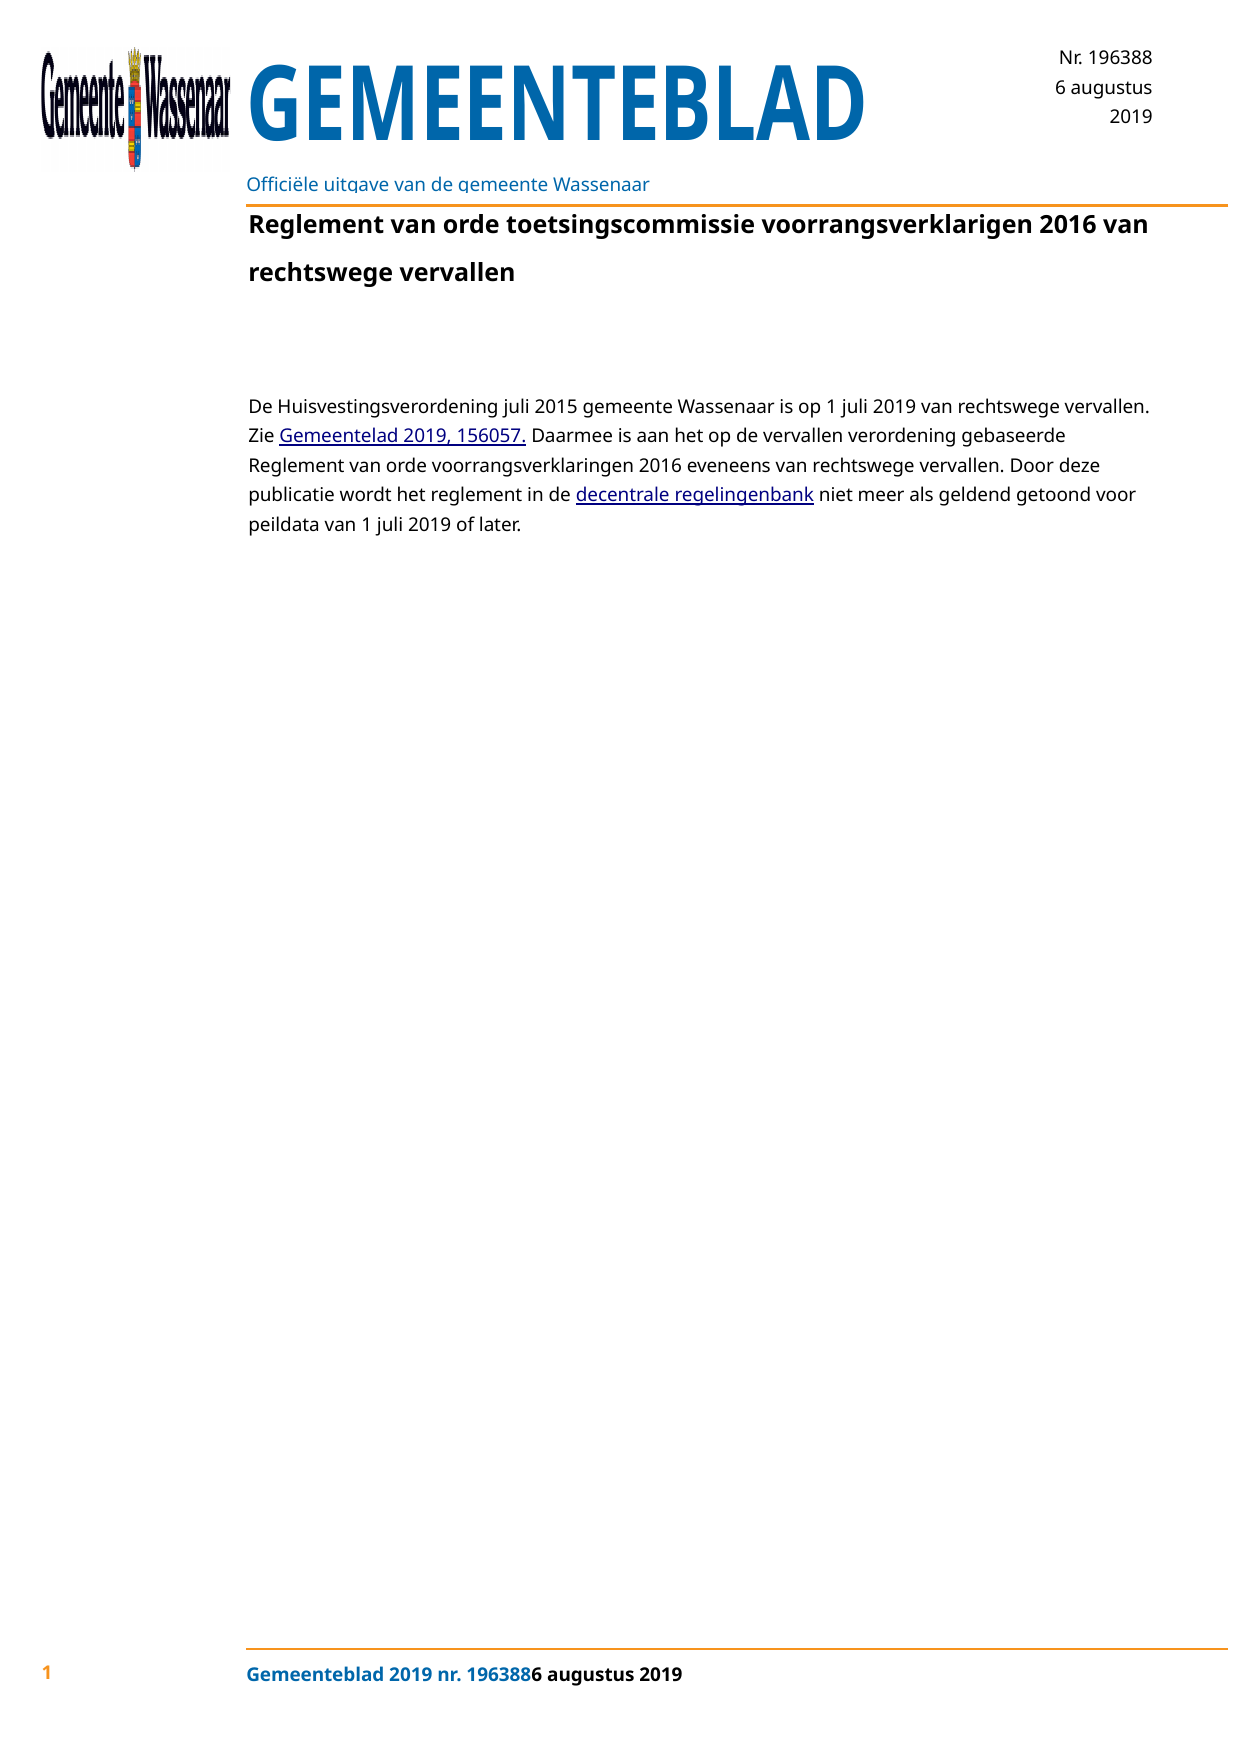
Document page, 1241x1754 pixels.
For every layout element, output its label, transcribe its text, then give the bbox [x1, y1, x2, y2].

text De Huisvestingsverordening juli 2015 gemeente Wassenaar is op 1 juli 2019 van rechtswege vervallen. Zie Gemeentelad 2019, 156057. Daarmee is aan het op de vervallen verordening gebaseerde Reglement van orde voorrangsverklaringen 2016 eveneens van rechtswege vervallen. Door deze publicatie wordt het reglement in de decentrale regelingenbank niet meer als geldend getoond voor peildata van 1 juli 2019 of later. [248, 393, 1152, 537]
picture [41, 47, 231, 172]
text Reglement van orde toetsingscommissie voorrangsverklarigen 2016 van rechtswege vervallen [248, 207, 1152, 288]
